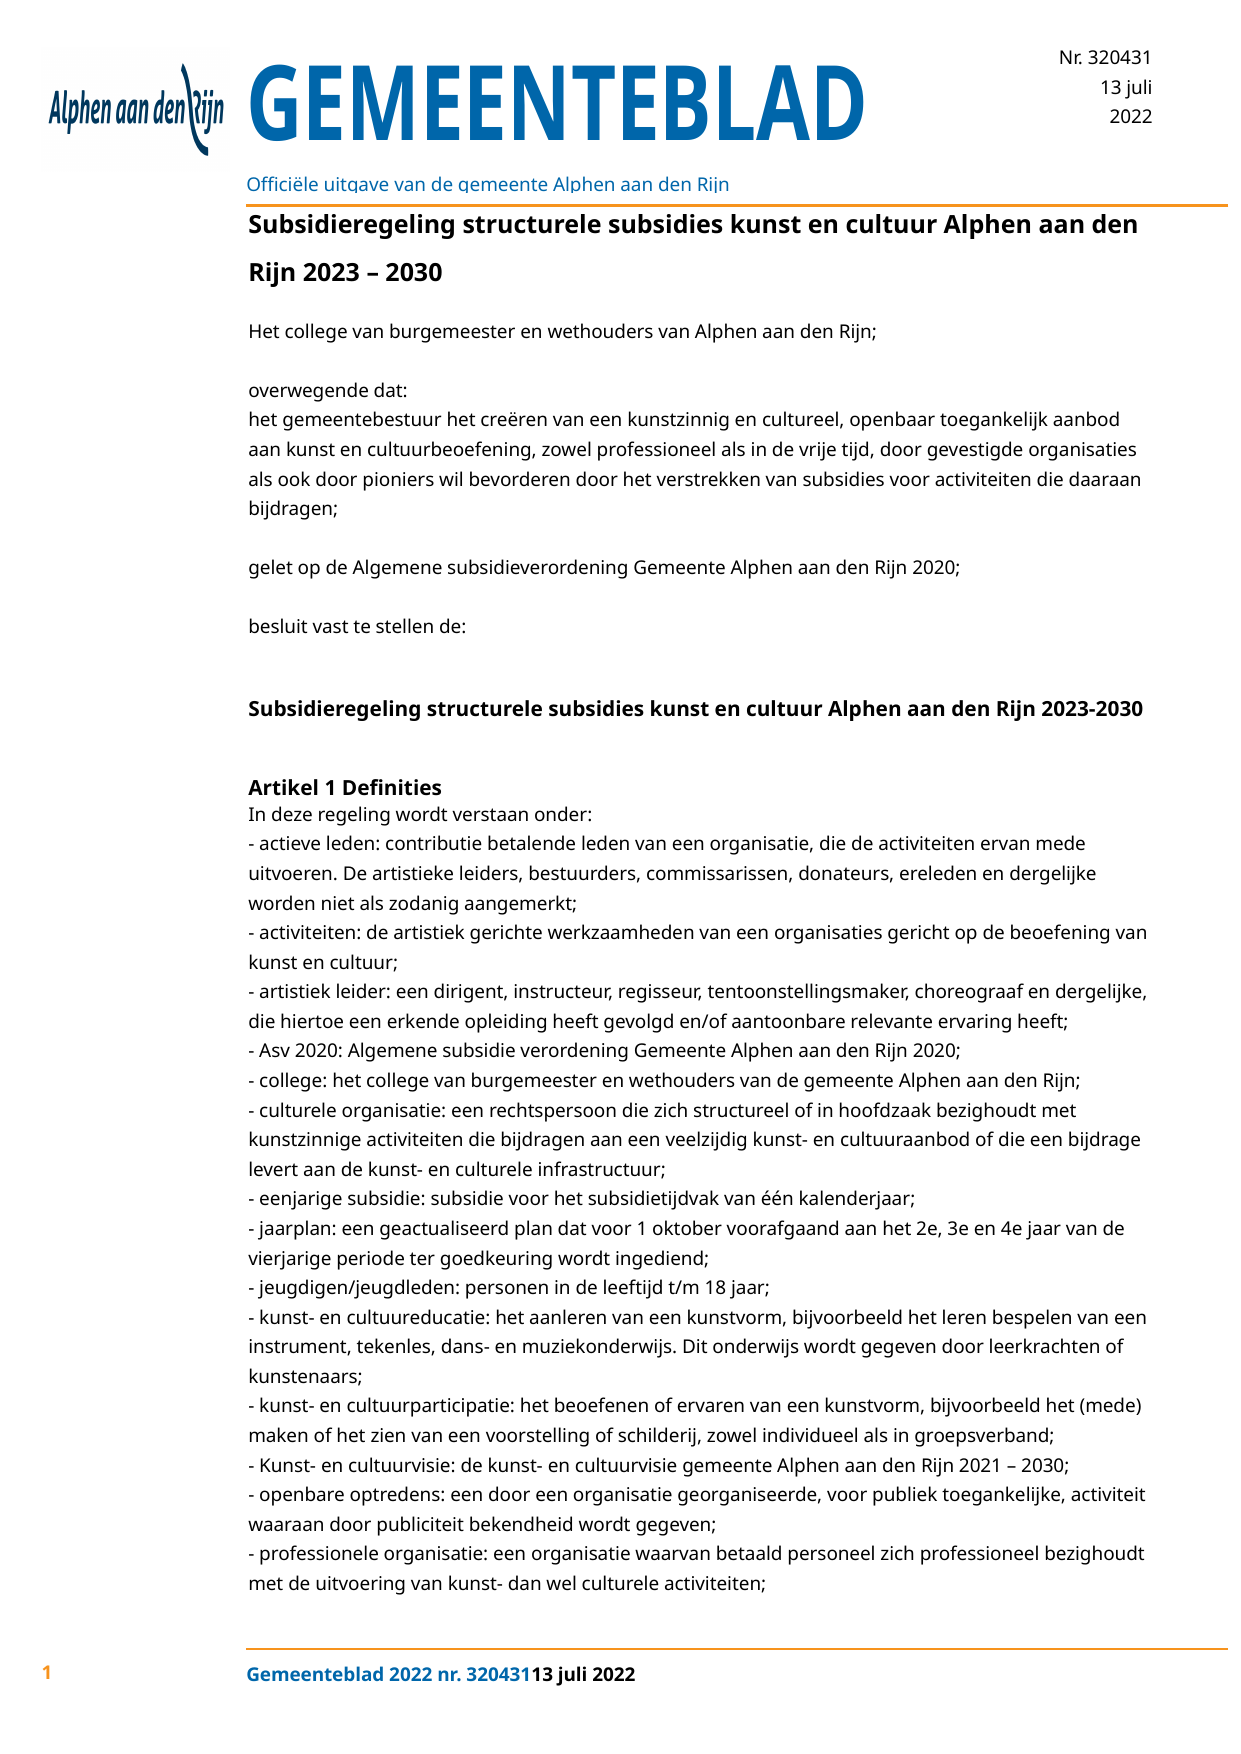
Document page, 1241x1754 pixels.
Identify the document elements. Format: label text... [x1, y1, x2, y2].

text - kunst- en cultuureducatie: het aanleren van een kunstvorm, bijvoorbeeld het leren bespelen van een instrument, tekenles, dans- en muziekonderwijs. Dit onderwijs wordt gegeven door leerkrachten of kunstenaars; [248, 1304, 1152, 1389]
text besluit vast te stellen de: [248, 614, 1152, 639]
text - culturele organisatie: een rechtspersoon die zich structureel of in hoofdzaak bezighoudt met kunstzinnige activiteiten die bijdragen aan een veelzijdig kunst- en cultuuraanbod of die een bijdrage levert aan de kunst- en culturele infrastructuur; [248, 1097, 1152, 1182]
text Artikel 1 Definities [248, 773, 1152, 801]
text overwegende dat: [248, 377, 1152, 403]
text - Kunst- en cultuurvisie: de kunst- en cultuurvisie gemeente Alphen aan den Rijn 2021 – 2030; [248, 1452, 1152, 1478]
text - kunst- en cultuurparticipatie: het beoefenen of ervaren van een kunstvorm, bijvoorbeeld het (mede) maken of het zien van een voorstelling of schilderij, zowel individueel als in groepsverband; [248, 1393, 1152, 1448]
text Subsidieregeling structurele subsidies kunst en cultuur Alphen aan den Rijn 2023 – 2030 [248, 207, 1152, 288]
text Subsidieregeling structurele subsidies kunst en cultuur Alphen aan den Rijn 2023-2030 [248, 694, 1152, 722]
text Het college van burgemeester en wethouders van Alphen aan den Rijn; [248, 318, 1152, 344]
text - Asv 2020: Algemene subsidie verordening Gemeente Alphen aan den Rijn 2020; [248, 1038, 1152, 1063]
text - jeugdigen/jeugdleden: personen in de leeftijd t/m 18 jaar; [248, 1274, 1152, 1300]
text In deze regeling wordt verstaan onder: [248, 801, 1152, 827]
text - eenjarige subsidie: subsidie voor het subsidietijdvak van één kalenderjaar; [248, 1186, 1152, 1211]
text - college: het college van burgemeester en wethouders van de gemeente Alphen aan den Rijn; [248, 1067, 1152, 1093]
text - activiteiten: de artistiek gerichte werkzaamheden van een organisaties gericht op de beoefening van kunst en cultuur; [248, 919, 1152, 975]
picture [41, 47, 231, 172]
text gelet op de Algemene subsidieverordening Gemeente Alphen aan den Rijn 2020; [248, 554, 1152, 580]
text het gemeentebestuur het creëren van een kunstzinnig en cultureel, openbaar toegankelijk aanbod aan kunst en cultuurbeoefening, zowel professioneel als in de vrije tijd, door gevestigde organisaties als ook door pioniers wil bevorderen door het verstrekken van subsidies voor activiteiten die daaraan bijdragen; [248, 407, 1152, 521]
text - openbare optredens: een door een organisatie georganiseerde, voor publiek toegankelijke, activiteit waaraan door publiciteit bekendheid wordt gegeven; [248, 1481, 1152, 1537]
text - artistiek leider: een dirigent, instructeur, regisseur, tentoonstellingsmaker, choreograaf en dergelijke, die hiertoe een erkende opleiding heeft gevolgd en/of aantoonbare relevante ervaring heeft; [248, 978, 1152, 1034]
text - jaarplan: een geactualiseerd plan dat voor 1 oktober voorafgaand aan het 2e, 3e en 4e jaar van de vierjarige periode ter goedkeuring wordt ingediend; [248, 1215, 1152, 1271]
text - professionele organisatie: een organisatie waarvan betaald personeel zich professioneel bezighoudt met de uitvoering van kunst- dan wel culturele activiteiten; [248, 1541, 1152, 1596]
text - actieve leden: contributie betalende leden van een organisatie, die de activiteiten ervan mede uitvoeren. De artistieke leiders, bestuurders, commissarissen, donateurs, ereleden en dergelijke worden niet als zodanig aangemerkt; [248, 831, 1152, 916]
